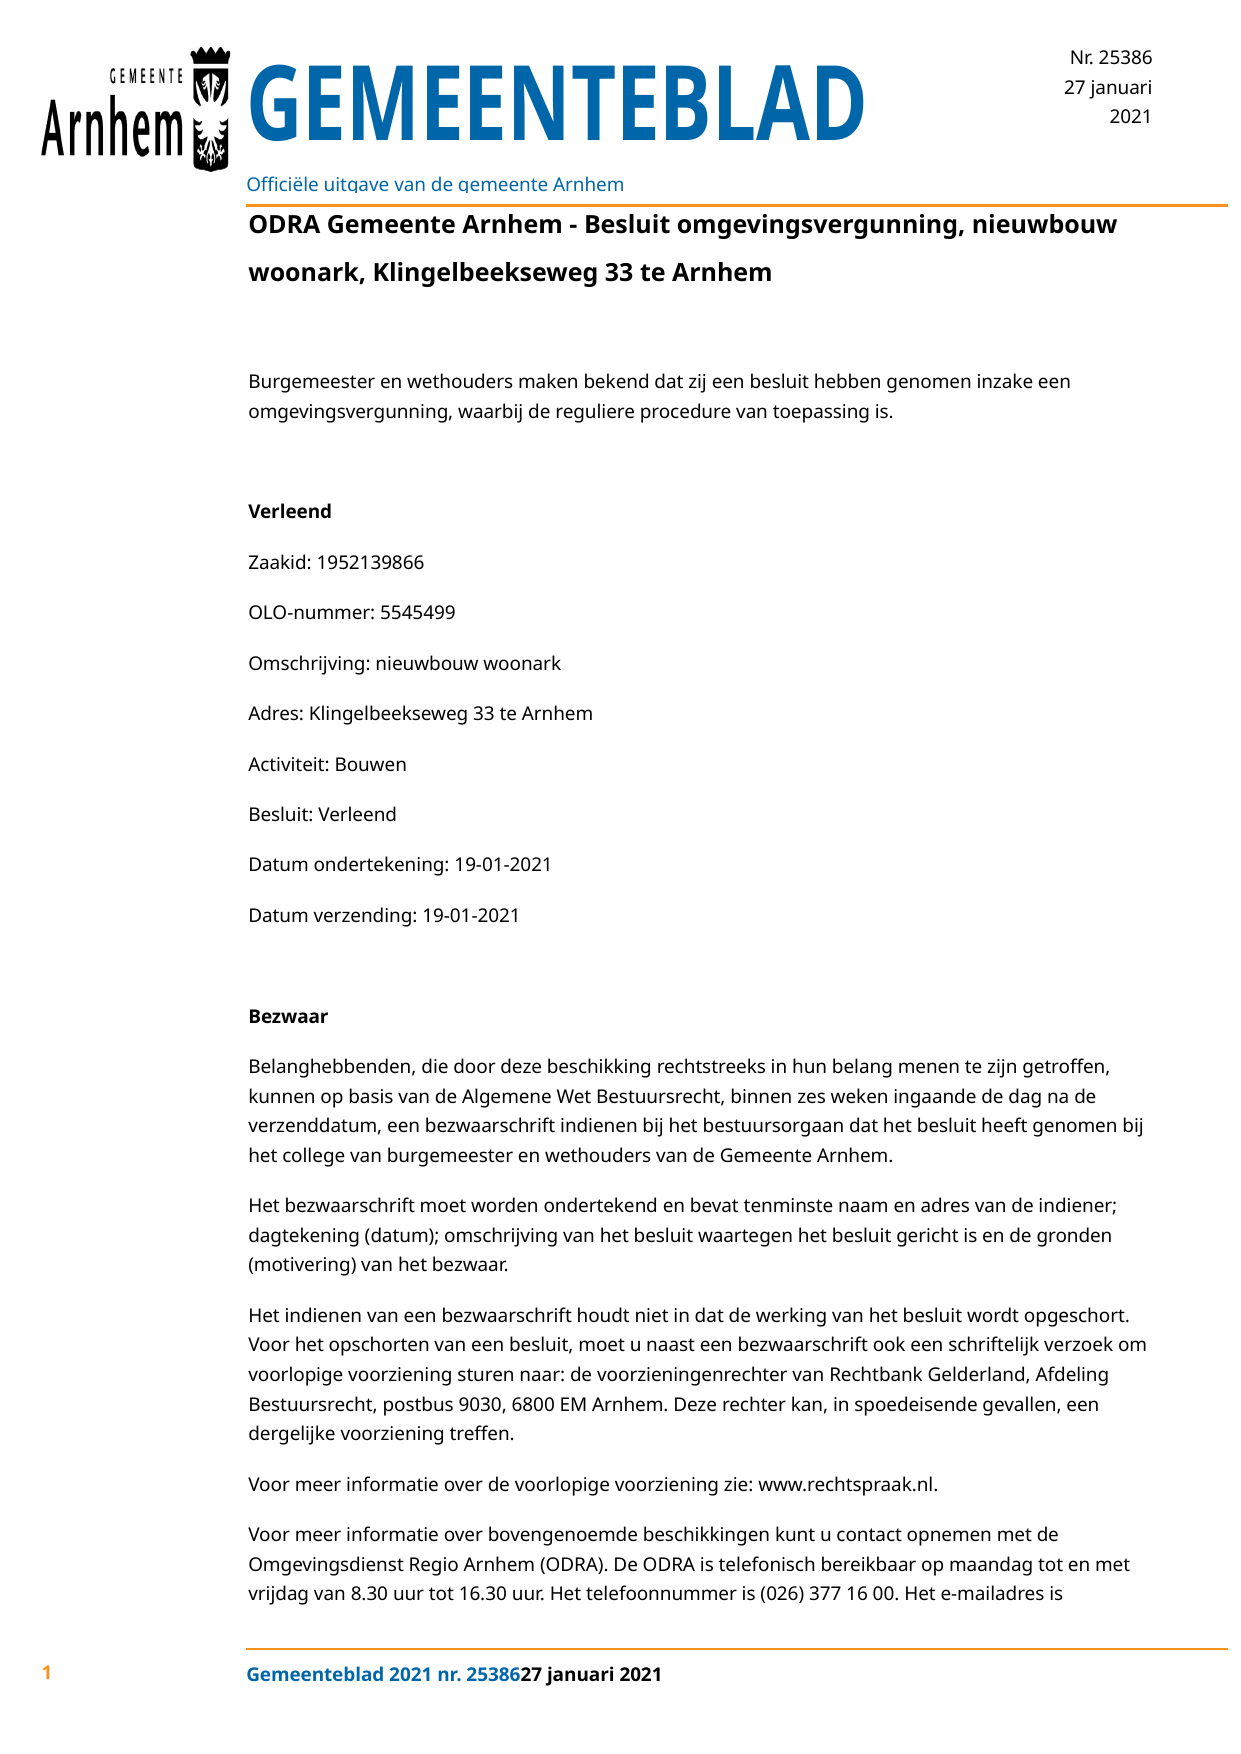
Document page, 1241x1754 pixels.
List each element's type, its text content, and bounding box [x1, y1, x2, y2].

text Datum verzending: 19-01-2021 [248, 902, 1152, 928]
text Belanghebbenden, die door deze beschikking rechtstreeks in hun belang menen te zijn getroffen, kunnen op basis van de Algemene Wet Bestuursrecht, binnen zes weken ingaande de dag na de verzenddatum, een bezwaarschrift indienen bij het bestuursorgaan dat het besluit heeft genomen bij het college van burgemeester en wethouders van de Gemeente Arnhem. [248, 1053, 1152, 1168]
text Datum ondertekening: 19-01-2021 [248, 852, 1152, 877]
text Besluit: Verleend [248, 801, 1152, 827]
text Voor meer informatie over de voorlopige voorziening zie: www.rechtspraak.nl. [248, 1471, 1152, 1497]
text Het indienen van een bezwaarschrift houdt niet in dat de werking van het besluit wordt opgeschort. Voor het opschorten van een besluit, moet u naast een bezwaarschrift ook een schriftelijk verzoek om voorlopige voorziening sturen naar: de voorzieningenrechter van Rechtbank Gelderland, Afdeling Bestuursrecht, postbus 9030, 6800 EM Arnhem. Deze rechter kan, in spoedeisende gevallen, een dergelijke voorziening treffen. [248, 1302, 1152, 1446]
text OLO-nummer: 5545499 [248, 599, 1152, 625]
text ODRA Gemeente Arnhem - Besluit omgevingsvergunning, nieuwbouw woonark, Klingelbeekseweg 33 te Arnhem [248, 207, 1152, 288]
text Het bezwaarschrift moet worden ondertekend en bevat tenminste naam en adres van de indiener; dagtekening (datum); omschrijving van het besluit waartegen het besluit gericht is en de gronden (motivering) van het bezwaar. [248, 1192, 1152, 1277]
picture [41, 47, 231, 172]
text Zaakid: 1952139866 [248, 549, 1152, 575]
text Voor meer informatie over bovengenoemde beschikkingen kunt u contact opnemen met de Omgevingsdienst Regio Arnhem (ODRA). De ODRA is telefonisch bereikbaar op maandag tot en met vrijdag van 8.30 uur tot 16.30 uur. Het telefoonnummer is (026) 377 16 00. Het e-mailadres is [248, 1521, 1152, 1606]
text Burgemeester en wethouders maken bekend dat zij een besluit hebben genomen inzake een omgevingsvergunning, waarbij de reguliere procedure van toepassing is. [248, 368, 1152, 424]
text Verleend [248, 499, 1152, 524]
text Omschrijving: nieuwbouw woonark [248, 650, 1152, 676]
text Activiteit: Bouwen [248, 751, 1152, 777]
text Adres: Klingelbeekseweg 33 te Arnhem [248, 700, 1152, 726]
text Bezwaar [248, 1003, 1152, 1029]
